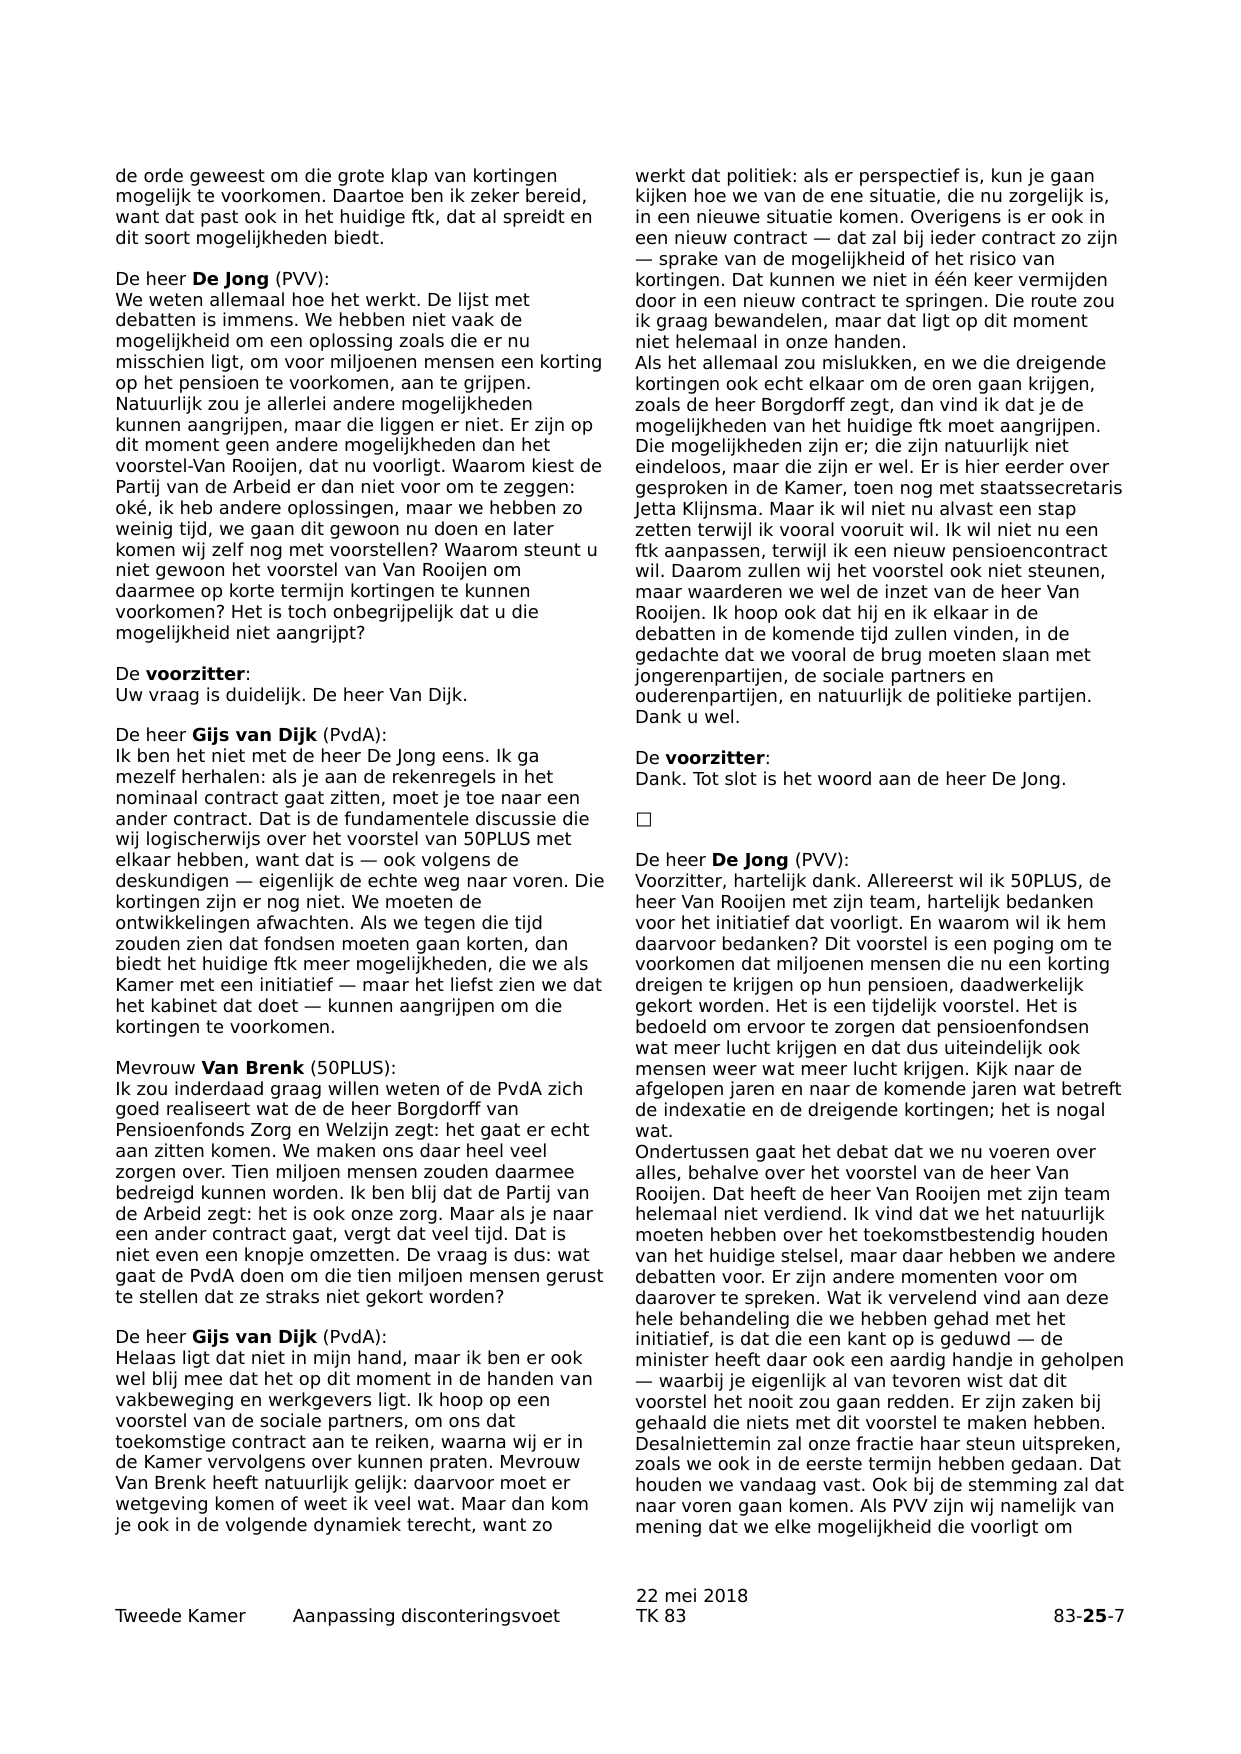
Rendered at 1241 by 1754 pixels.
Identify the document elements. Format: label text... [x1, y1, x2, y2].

text Helaas ligt dat niet in mijn hand, maar ik ben er ook wel blij mee dat het op dit moment in de handen van vakbeweging en werkgevers ligt. Ik hoop op een voorstel van de sociale partners, om ons dat toekomstige contract aan te reiken, waarna wij er in de Kamer vervolgens over kunnen praten. Mevrouw Van Brenk heeft natuurlijk gelijk: daarvoor moet er wetgeving komen of weet ik veel wat. Maar dan kom je ook in de volgende dynamiek terecht, want zo [115, 1348, 605, 1536]
text de orde geweest om die grote klap van kortingen mogelijk te voorkomen. Daartoe ben ik zeker bereid, want dat past ook in het huidige ftk, dat al spreidt en dit soort mogelijkheden biedt. [115, 165, 605, 249]
text Mevrouw Van Brenk (50PLUS): [115, 1057, 605, 1078]
text Dank u wel. [635, 707, 1125, 728]
text Ondertussen gaat het debat dat we nu voeren over alles, behalve over het voorstel van de heer Van Rooijen. Dat heeft de heer Van Rooijen met zijn team helemaal niet verdiend. Ik vind dat we het natuurlijk moeten hebben over het toekomstbestendig houden van het huidige stelsel, maar daar hebben we andere debatten voor. Er zijn andere momenten voor om daarover te spreken. Wat ik vervelend vind aan deze hele behandeling die we hebben gehad met het initiatief, is dat die een kant op is geduwd — de minister heeft daar ook een aardig handje in geholpen — waarbij je eigenlijk al van tevoren wist dat dit voorstel het nooit zou gaan redden. Er zijn zaken bij gehaald die niets met dit voorstel te maken hebben. [635, 1142, 1125, 1433]
text De heer De Jong (PVV): [115, 269, 605, 289]
text werkt dat politiek: als er perspectief is, kun je gaan kijken hoe we van de ene situatie, die nu zorgelijk is, in een nieuwe situatie komen. Overigens is er ook in een nieuw contract — dat zal bij ieder contract zo zijn — sprake van de mogelijkheid of het risico van kortingen. Dat kunnen we niet in één keer vermijden door in een nieuw contract te springen. Die route zou ik graag bewandelen, maar dat ligt op dit moment niet helemaal in onze handen. [635, 165, 1125, 353]
text We weten allemaal hoe het werkt. De lijst met debatten is immens. We hebben niet vaak de mogelijkheid om een oplossing zoals die er nu misschien ligt, om voor miljoenen mensen een korting op het pensioen te voorkomen, aan te grijpen. Natuurlijk zou je allerlei andere mogelijkheden kunnen aangrijpen, maar die liggen er niet. Er zijn op dit moment geen andere mogelijkheden dan het voorstel-Van Rooijen, dat nu voorligt. Waarom kiest de Partij van de Arbeid er dan niet voor om te zeggen: oké, ik heb andere oplossingen, maar we hebben zo weinig tijd, we gaan dit gewoon nu doen en later komen wij zelf nog met voorstellen? Waarom steunt u niet gewoon het voorstel van Van Rooijen om daarmee op korte termijn kortingen te kunnen voorkomen? Het is toch onbegrijpelijk dat u die mogelijkheid niet aangrijpt? [115, 289, 605, 643]
text De heer De Jong (PVV): [635, 850, 1125, 871]
text Ik ben het niet met de heer De Jong eens. Ik ga mezelf herhalen: als je aan de rekenregels in het nominaal contract gaat zitten, moet je toe naar een ander contract. Dat is de fundamentele discussie die wij logischerwijs over het voorstel van 50PLUS met elkaar hebben, want dat is — ook volgens de deskundigen — eigenlijk de echte weg naar voren. Die kortingen zijn er nog niet. We moeten de ontwikkelingen afwachten. Als we tegen die tijd zouden zien dat fondsen moeten gaan korten, dan biedt het huidige ftk meer mogelijkheden, die we als Kamer met een initiatief — maar het liefst zien we dat het kabinet dat doet — kunnen aangrijpen om die kortingen te voorkomen. [115, 746, 605, 1037]
text De voorzitter: [115, 663, 605, 684]
text Ik zou inderdaad graag willen weten of de PvdA zich goed realiseert wat de de heer Borgdorff van Pensioenfonds Zorg en Welzijn zegt: het gaat er echt aan zitten komen. We maken ons daar heel veel zorgen over. Tien miljoen mensen zouden daarmee bedreigd kunnen worden. Ik ben blij dat de Partij van de Arbeid zegt: het is ook onze zorg. Maar als je naar een ander contract gaat, vergt dat veel tijd. Dat is niet even een knopje omzetten. De vraag is dus: wat gaat de PvdA doen om die tien miljoen mensen gerust te stellen dat ze straks niet gekort worden? [115, 1078, 605, 1307]
text ⬜ [635, 809, 1125, 830]
text Voorzitter, hartelijk dank. Allereerst wil ik 50PLUS, de heer Van Rooijen met zijn team, hartelijk bedanken voor het initiatief dat voorligt. En waarom wil ik hem daarvoor bedanken? Dit voorstel is een poging om te voorkomen dat miljoenen mensen die nu een korting dreigen te krijgen op hun pensioen, daadwerkelijk gekort worden. Het is een tijdelijk voorstel. Het is bedoeld om ervoor te zorgen dat pensioenfondsen wat meer lucht krijgen en dat dus uiteindelijk ook mensen weer wat meer lucht krijgen. Kijk naar de afgelopen jaren en naar de komende jaren wat betreft de indexatie en de dreigende kortingen; het is nogal wat. [635, 871, 1125, 1142]
text De heer Gijs van Dijk (PvdA): [115, 1327, 605, 1348]
text Uw vraag is duidelijk. De heer Van Dijk. [115, 684, 605, 705]
text De heer Gijs van Dijk (PvdA): [115, 725, 605, 746]
text De voorzitter: [635, 748, 1125, 768]
text Als het allemaal zou mislukken, en we die dreigende kortingen ook echt elkaar om de oren gaan krijgen, zoals de heer Borgdorff zegt, dan vind ik dat je de mogelijkheden van het huidige ftk moet aangrijpen. Die mogelijkheden zijn er; die zijn natuurlijk niet eindeloos, maar die zijn er wel. Er is hier eerder over gesproken in de Kamer, toen nog met staatssecretaris Jetta Klijnsma. Maar ik wil niet nu alvast een stap zetten terwijl ik vooral vooruit wil. Ik wil niet nu een ftk aanpassen, terwijl ik een nieuw pensioencontract wil. Daarom zullen wij het voorstel ook niet steunen, maar waarderen we wel de inzet van de heer Van Rooijen. Ik hoop ook dat hij en ik elkaar in de debatten in de komende tijd zullen vinden, in de gedachte dat we vooral de brug moeten slaan met jongerenpartijen, de sociale partners en ouderenpartijen, en natuurlijk de politieke partijen. [635, 353, 1125, 707]
text Dank. Tot slot is het woord aan de heer De Jong. [635, 768, 1125, 789]
text Desalniettemin zal onze fractie haar steun uitspreken, zoals we ook in de eerste termijn hebben gedaan. Dat houden we vandaag vast. Ook bij de stemming zal dat naar voren gaan komen. Als PVV zijn wij namelijk van mening dat we elke mogelijkheid die voorligt om [635, 1433, 1125, 1537]
